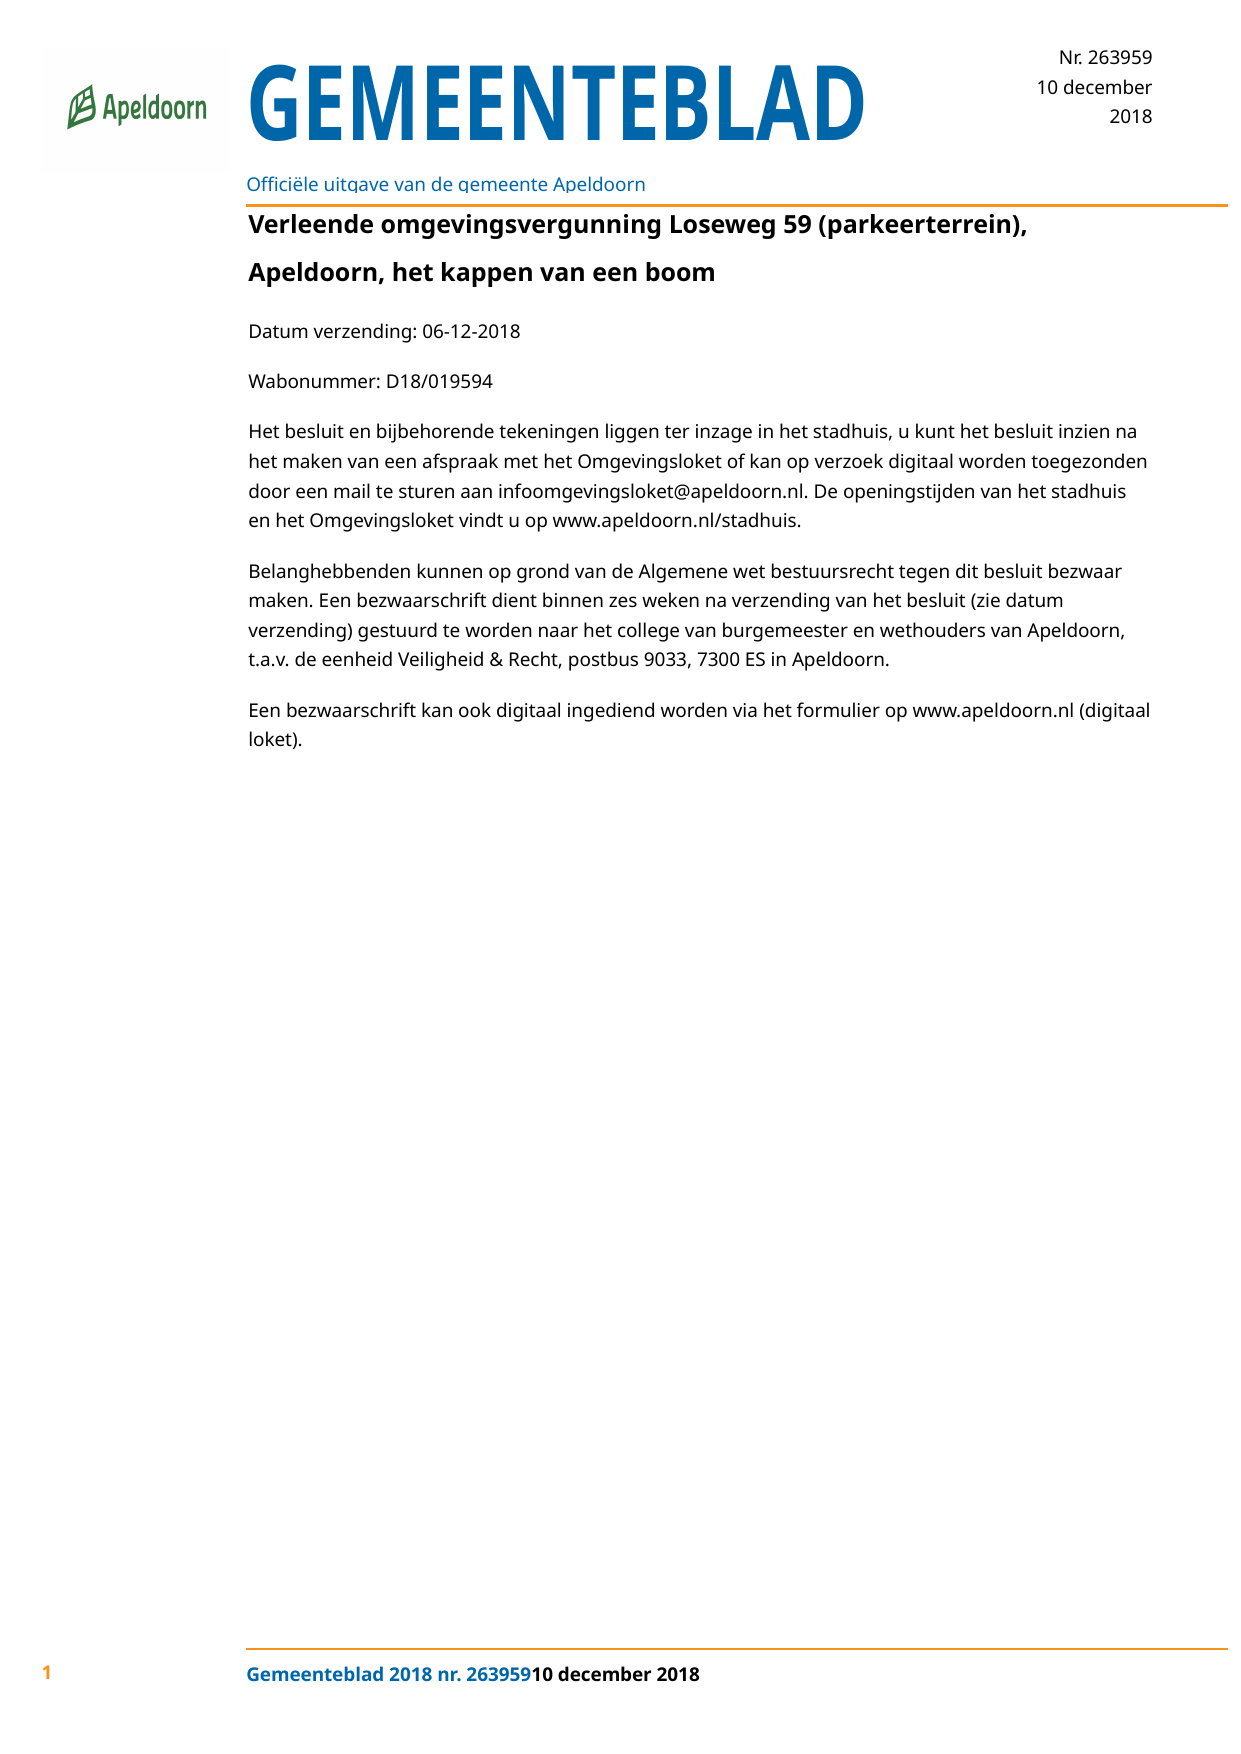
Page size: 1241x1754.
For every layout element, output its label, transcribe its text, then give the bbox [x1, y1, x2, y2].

text Wabonummer: D18/019594 [248, 368, 1152, 394]
picture [41, 47, 231, 172]
text Verleende omgevingsvergunning Loseweg 59 (parkeerterrein), Apeldoorn, het kappen van een boom [248, 207, 1152, 288]
text Belanghebbenden kunnen op grond van de Algemene wet bestuursrecht tegen dit besluit bezwaar maken. Een bezwaarschrift dient binnen zes weken na verzending van het besluit (zie datum verzending) gestuurd te worden naar het college van burgemeester en wethouders van Apeldoorn, t.a.v. de eenheid Veiligheid & Recht, postbus 9033, 7300 ES in Apeldoorn. [248, 558, 1152, 672]
text Het besluit en bijbehorende tekeningen liggen ter inzage in het stadhuis, u kunt het besluit inzien na het maken van een afspraak met het Omgevingsloket of kan op verzoek digitaal worden toegezonden door een mail te sturen aan infoomgevingsloket@apeldoorn.nl. De openingstijden van het stadhuis en het Omgevingsloket vindt u op www.apeldoorn.nl/stadhuis. [248, 419, 1152, 533]
text Datum verzending: 06-12-2018 [248, 318, 1152, 344]
text Een bezwaarschrift kan ook digitaal ingediend worden via het formulier op www.apeldoorn.nl (digitaal loket). [248, 697, 1152, 752]
